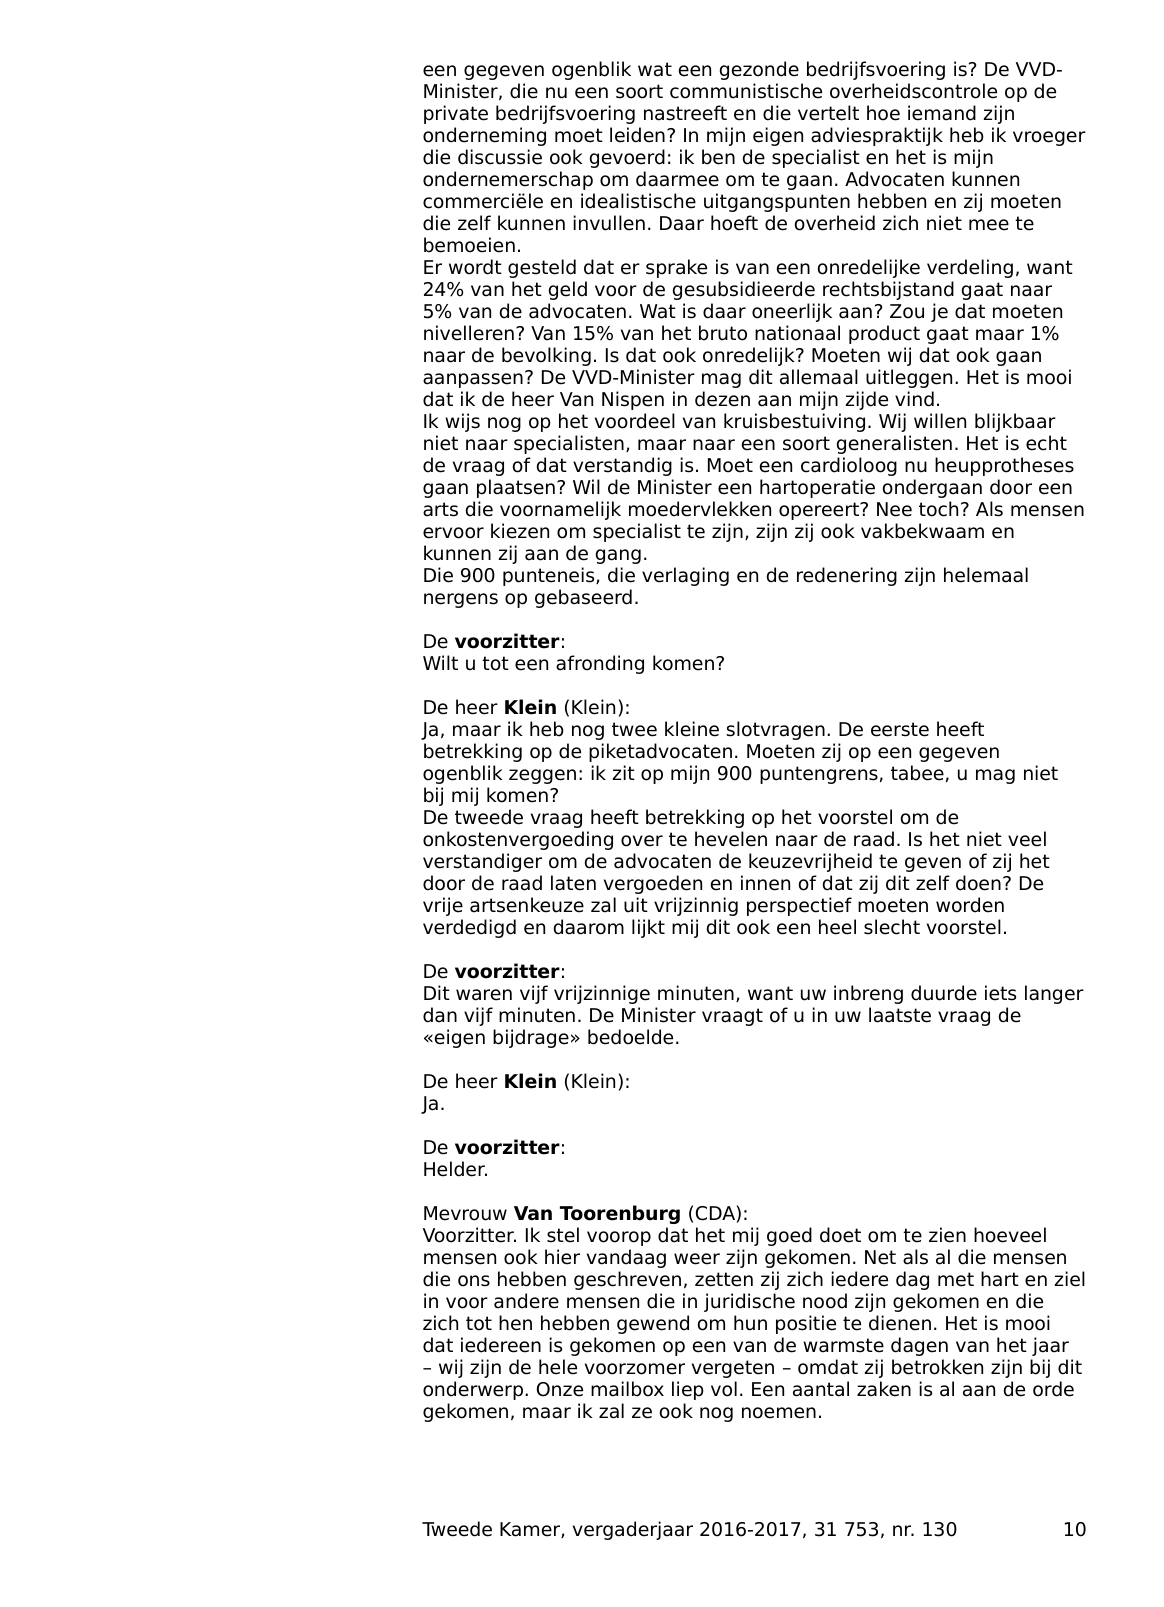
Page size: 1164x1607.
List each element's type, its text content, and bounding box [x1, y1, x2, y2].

text De heer Klein (Klein): [422, 697, 1087, 719]
text De voorzitter: [422, 631, 1087, 653]
text De heer Klein (Klein): [422, 1071, 1087, 1093]
text De voorzitter: [422, 1137, 1087, 1159]
text Mevrouw Van Toorenburg (CDA): [422, 1203, 1087, 1225]
text een gegeven ogenblik wat een gezonde bedrijfsvoering is? De VVD-Minister, die nu een soort communistische overheidscontrole op de private bedrijfsvoering nastreeft en die vertelt hoe iemand zijn onderneming moet leiden? In mijn eigen adviespraktijk heb ik vroeger die discussie ook gevoerd: ik ben de specialist en het is mijn ondernemerschap om daarmee om te gaan. Advocaten kunnen commerciële en idealistische uitgangspunten hebben en zij moeten die zelf kunnen invullen. Daar hoeft de overheid zich niet mee te bemoeien. [422, 59, 1087, 257]
text Helder. [422, 1159, 1087, 1181]
text Die 900 punteneis, die verlaging en de redenering zijn helemaal nergens op gebaseerd. [422, 564, 1087, 608]
text Ja, maar ik heb nog twee kleine slotvragen. De eerste heeft betrekking op de piketadvocaten. Moeten zij op een gegeven ogenblik zeggen: ik zit op mijn 900 puntengrens, tabee, u mag niet bij mij komen? [422, 719, 1087, 807]
text De tweede vraag heeft betrekking op het voorstel om de onkostenvergoeding over te hevelen naar de raad. Is het niet veel verstandiger om de advocaten de keuzevrijheid te geven of zij het door de raad laten vergoeden en innen of dat zij dit zelf doen? De vrije artsenkeuze zal uit vrijzinnig perspectief moeten worden verdedigd en daarom lijkt mij dit ook een heel slecht voorstel. [422, 807, 1087, 939]
text Dit waren vijf vrijzinnige minuten, want uw inbreng duurde iets langer dan vijf minuten. De Minister vraagt of u in uw laatste vraag de «eigen bijdrage» bedoelde. [422, 983, 1087, 1049]
text Ja. [422, 1093, 1087, 1115]
text Er wordt gesteld dat er sprake is van een onredelijke verdeling, want 24% van het geld voor de gesubsidieerde rechtsbijstand gaat naar 5% van de advocaten. Wat is daar oneerlijk aan? Zou je dat moeten nivelleren? Van 15% van het bruto nationaal product gaat maar 1% naar de bevolking. Is dat ook onredelijk? Moeten wij dat ook gaan aanpassen? De VVD-Minister mag dit allemaal uitleggen. Het is mooi dat ik de heer Van Nispen in dezen aan mijn zijde vind. [422, 257, 1087, 411]
text Wilt u tot een afronding komen? [422, 653, 1087, 675]
text De voorzitter: [422, 961, 1087, 983]
text Voorzitter. Ik stel voorop dat het mij goed doet om te zien hoeveel mensen ook hier vandaag weer zijn gekomen. Net als al die mensen die ons hebben geschreven, zetten zij zich iedere dag met hart en ziel in voor andere mensen die in juridische nood zijn gekomen en die zich tot hen hebben gewend om hun positie te dienen. Het is mooi dat iedereen is gekomen op een van de warmste dagen van het jaar – wij zijn de hele voorzomer vergeten – omdat zij betrokken zijn bij dit onderwerp. Onze mailbox liep vol. Een aantal zaken is al aan de orde gekomen, maar ik zal ze ook nog noemen. [422, 1225, 1087, 1423]
text Ik wijs nog op het voordeel van kruisbestuiving. Wij willen blijkbaar niet naar specialisten, maar naar een soort generalisten. Het is echt de vraag of dat verstandig is. Moet een cardioloog nu heupprotheses gaan plaatsen? Wil de Minister een hartoperatie ondergaan door een arts die voornamelijk moedervlekken opereert? Nee toch? Als mensen ervoor kiezen om specialist te zijn, zijn zij ook vakbekwaam en kunnen zij aan de gang. [422, 411, 1087, 564]
